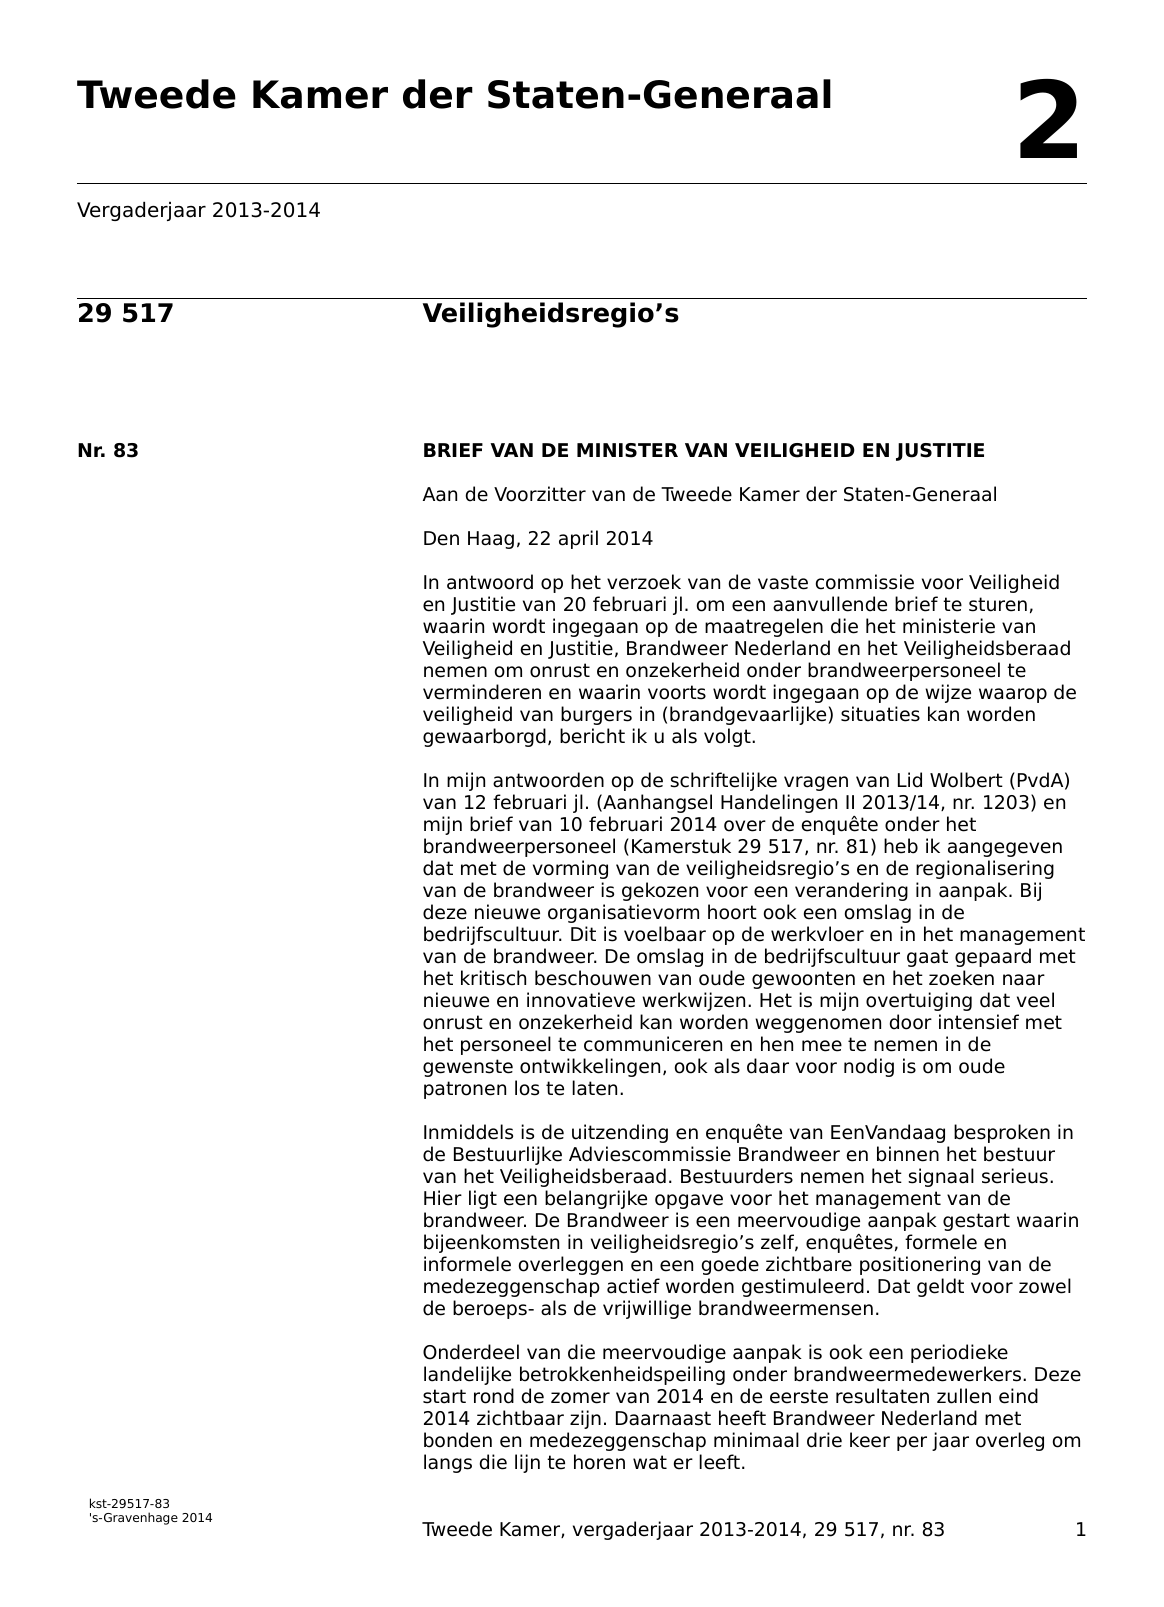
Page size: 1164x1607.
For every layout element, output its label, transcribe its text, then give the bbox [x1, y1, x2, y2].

text kst-29517-83 [88, 1497, 323, 1511]
text 's-Gravenhage 2014 [88, 1511, 323, 1525]
text Inmiddels is de uitzending en enquête van EenVandaag besproken in de Bestuurlijke Adviescommissie Brandweer en binnen het bestuur van het Veiligheidsberaad. Bestuurders nemen het signaal serieus. Hier ligt een belangrijke opgave voor het management van de brandweer. De Brandweer is een meervoudige aanpak gestart waarin bijeenkomsten in veiligheidsregio’s zelf, enquêtes, formele en informele overleggen en een goede zichtbare positionering van de medezeggenschap actief worden gestimuleerd. Dat geldt voor zowel de beroeps- als de vrijwillige brandweermensen. [422, 1122, 1087, 1320]
subtitle Nr. 83 BRIEF VAN DE MINISTER VAN VEILIGHEID EN JUSTITIE [77, 440, 1087, 462]
table_header 2 [886, 59, 1087, 183]
text In antwoord op het verzoek van de vaste commissie voor Veiligheid en Justitie van 20 februari jl. om een aanvullende brief te sturen, waarin wordt ingegaan op de maatregelen die het ministerie van Veiligheid en Justitie, Brandweer Nederland en het Veiligheidsberaad nemen om onrust en onzekerheid onder brandweerpersoneel te verminderen en waarin voorts wordt ingegaan op de wijze waarop de veiligheid van burgers in (brandgevaarlijke) situaties kan worden gewaarborgd, bericht ik u als volgt. [422, 572, 1087, 748]
text Aan de Voorzitter van de Tweede Kamer der Staten-Generaal [422, 484, 1087, 506]
text Onderdeel van die meervoudige aanpak is ook een periodieke landelijke betrokkenheidspeiling onder brandweermedewerkers. Deze start rond de zomer van 2014 en de eerste resultaten zullen eind 2014 zichtbaar zijn. Daarnaast heeft Brandweer Nederland met bonden en medezeggenschap minimaal drie keer per jaar overleg om langs die lijn te horen wat er leeft. [422, 1342, 1087, 1474]
subtitle 29 517 Veiligheidsregio’s [77, 299, 1087, 329]
text In mijn antwoorden op de schriftelijke vragen van Lid Wolbert (PvdA) van 12 februari jl. (Aanhangsel Handelingen II 2013/14, nr. 1203) en mijn brief van 10 februari 2014 over de enquête onder het brandweerpersoneel (Kamerstuk 29 517, nr. 81) heb ik aangegeven dat met de vorming van de veiligheidsregio’s en de regionalisering van de brandweer is gekozen voor een verandering in aanpak. Bij deze nieuwe organisatievorm hoort ook een omslag in de bedrijfscultuur. Dit is voelbaar op de werkvloer en in het management van de brandweer. De omslag in de bedrijfscultuur gaat gepaard met het kritisch beschouwen van oude gewoonten en het zoeken naar nieuwe en innovatieve werkwijzen. Het is mijn overtuiging dat veel onrust en onzekerheid kan worden weggenomen door intensief met het personeel te communiceren en hen mee te nemen in de gewenste ontwikkelingen, ook als daar voor nodig is om oude patronen los te laten. [422, 770, 1087, 1100]
table_header Tweede Kamer der Staten-Generaal [77, 59, 886, 183]
table_cell Vergaderjaar 2013-2014 [77, 184, 1087, 298]
text Den Haag, 22 april 2014 [422, 528, 1087, 550]
